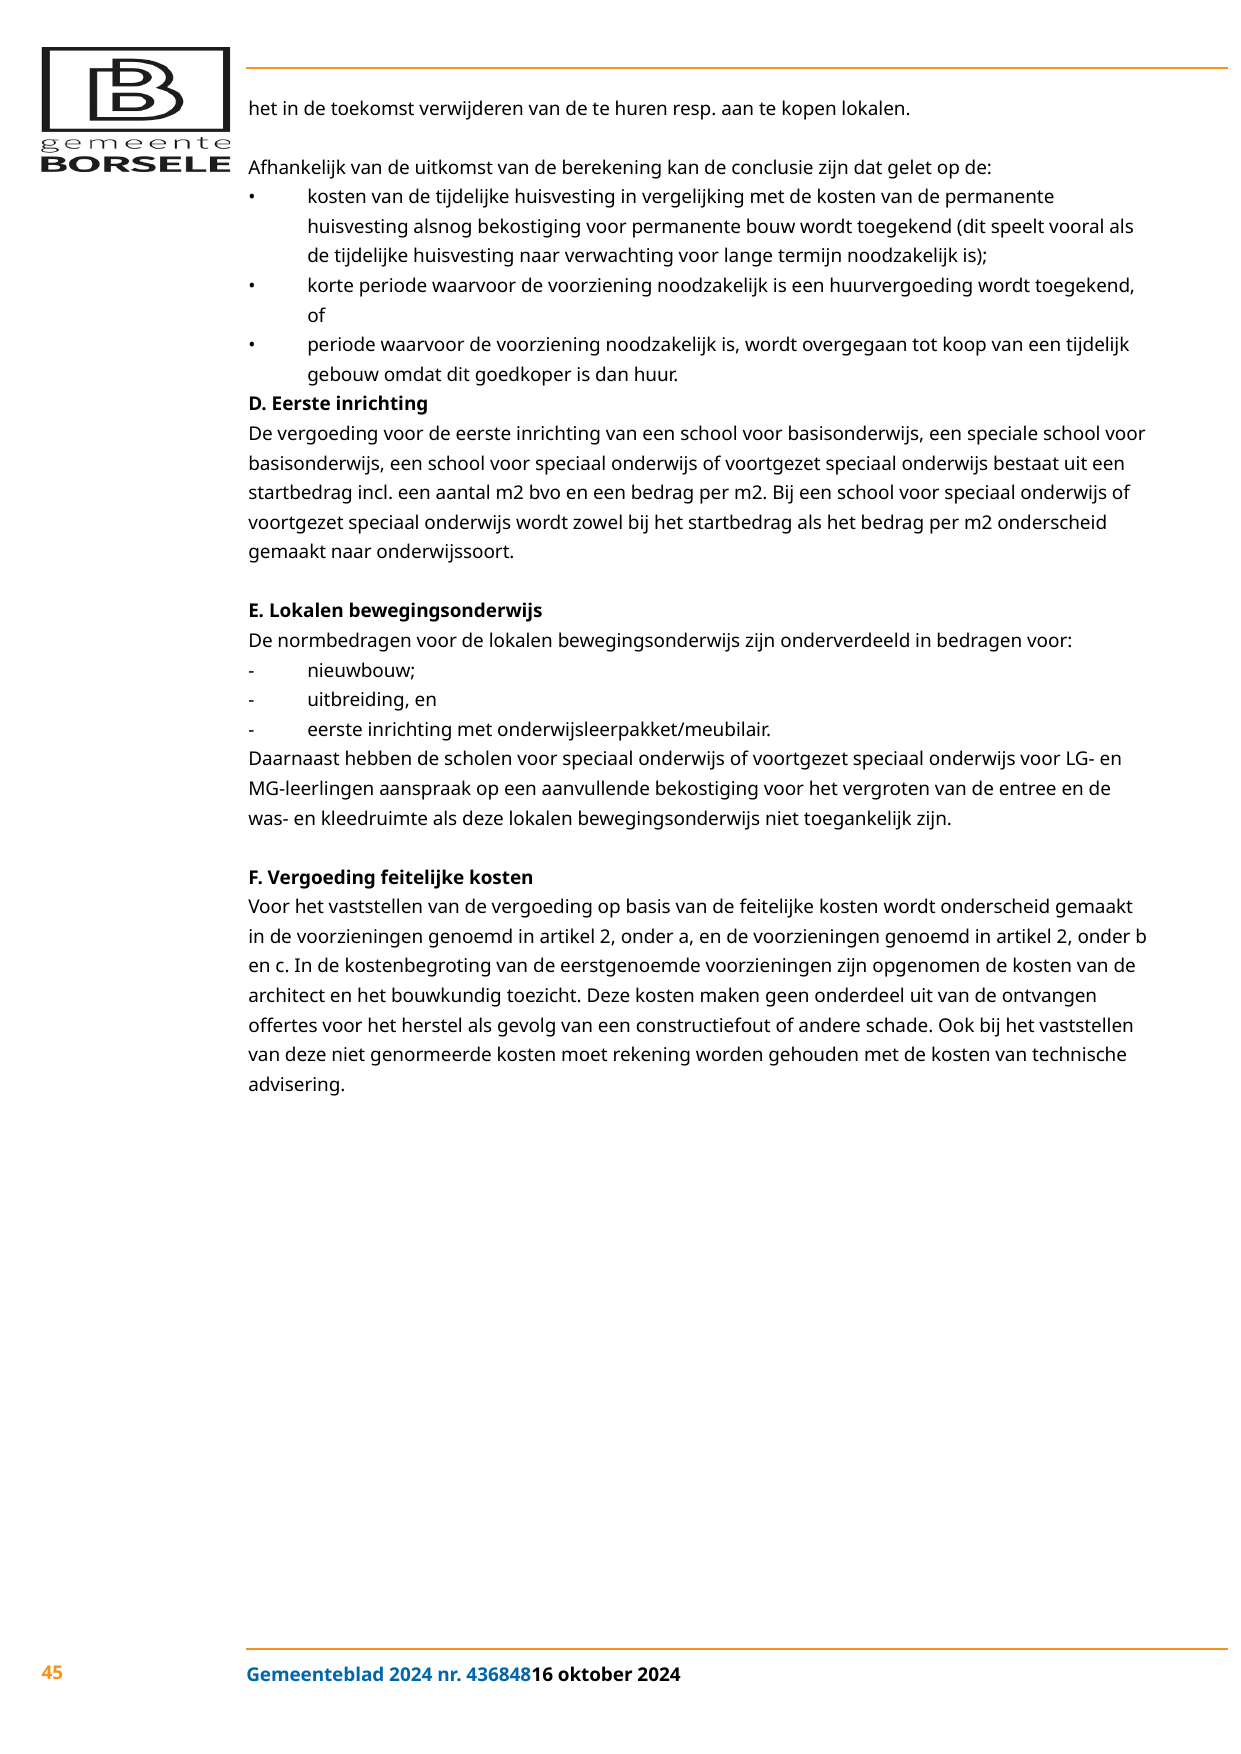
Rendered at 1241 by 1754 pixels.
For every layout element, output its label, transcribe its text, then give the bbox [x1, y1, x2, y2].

text Afhankelijk van de uitkomst van de berekening kan de conclusie zijn dat gelet op de: [248, 154, 1152, 180]
text E. Lokalen bewegingsonderwijs [248, 598, 1152, 623]
list eerste inrichting met onderwijsleerpakket/meubilair. [248, 716, 1152, 742]
text D. Eerste inrichting [248, 391, 1152, 416]
list korte periode waarvoor de voorziening noodzakelijk is een huurvergoeding wordt toegekend, of [248, 272, 1152, 328]
text F. Vergoeding feitelijke kosten [248, 864, 1152, 890]
text De normbedragen voor de lokalen bewegingsonderwijs zijn onderverdeeld in bedragen voor: [248, 627, 1152, 653]
picture [41, 47, 231, 172]
text het in de toekomst verwijderen van de te huren resp. aan te kopen lokalen. [248, 95, 1152, 121]
list nieuwbouw; [248, 657, 1152, 683]
text Voor het vaststellen van de vergoeding op basis van de feitelijke kosten wordt onderscheid gemaakt in de voorzieningen genoemd in artikel 2, onder a, en de voorzieningen genoemd in artikel 2, onder b en c. In de kostenbegroting van de eerstgenoemde voorzieningen zijn opgenomen de kosten van de architect en het bouwkundig toezicht. Deze kosten maken geen onderdeel uit van de ontvangen offertes voor het herstel als gevolg van een constructiefout of andere schade. Ook bij het vaststellen van deze niet genormeerde kosten moet rekening worden gehouden met de kosten van technische advisering. [248, 893, 1152, 1097]
list kosten van de tijdelijke huisvesting in vergelijking met de kosten van de permanente huisvesting alsnog bekostiging voor permanente bouw wordt toegekend (dit speelt vooral als de tijdelijke huisvesting naar verwachting voor lange termijn noodzakelijk is); [248, 183, 1152, 268]
list uitbreiding, en [248, 686, 1152, 712]
text De vergoeding voor de eerste inrichting van een school voor basisonderwijs, een speciale school voor basisonderwijs, een school voor speciaal onderwijs of voortgezet speciaal onderwijs bestaat uit een startbedrag incl. een aantal m2 bvo en een bedrag per m2. Bij een school voor speciaal onderwijs of voortgezet speciaal onderwijs wordt zowel bij het startbedrag als het bedrag per m2 onderscheid gemaakt naar onderwijssoort. [248, 420, 1152, 564]
list periode waarvoor de voorziening noodzakelijk is, wordt overgegaan tot koop van een tijdelijk gebouw omdat dit goedkoper is dan huur. [248, 331, 1152, 387]
text Daarnaast hebben de scholen voor speciaal onderwijs of voortgezet speciaal onderwijs voor LG- en MG-leerlingen aanspraak op een aanvullende bekostiging voor het vergroten van de entree en de was- en kleedruimte als deze lokalen bewegingsonderwijs niet toegankelijk zijn. [248, 746, 1152, 831]
